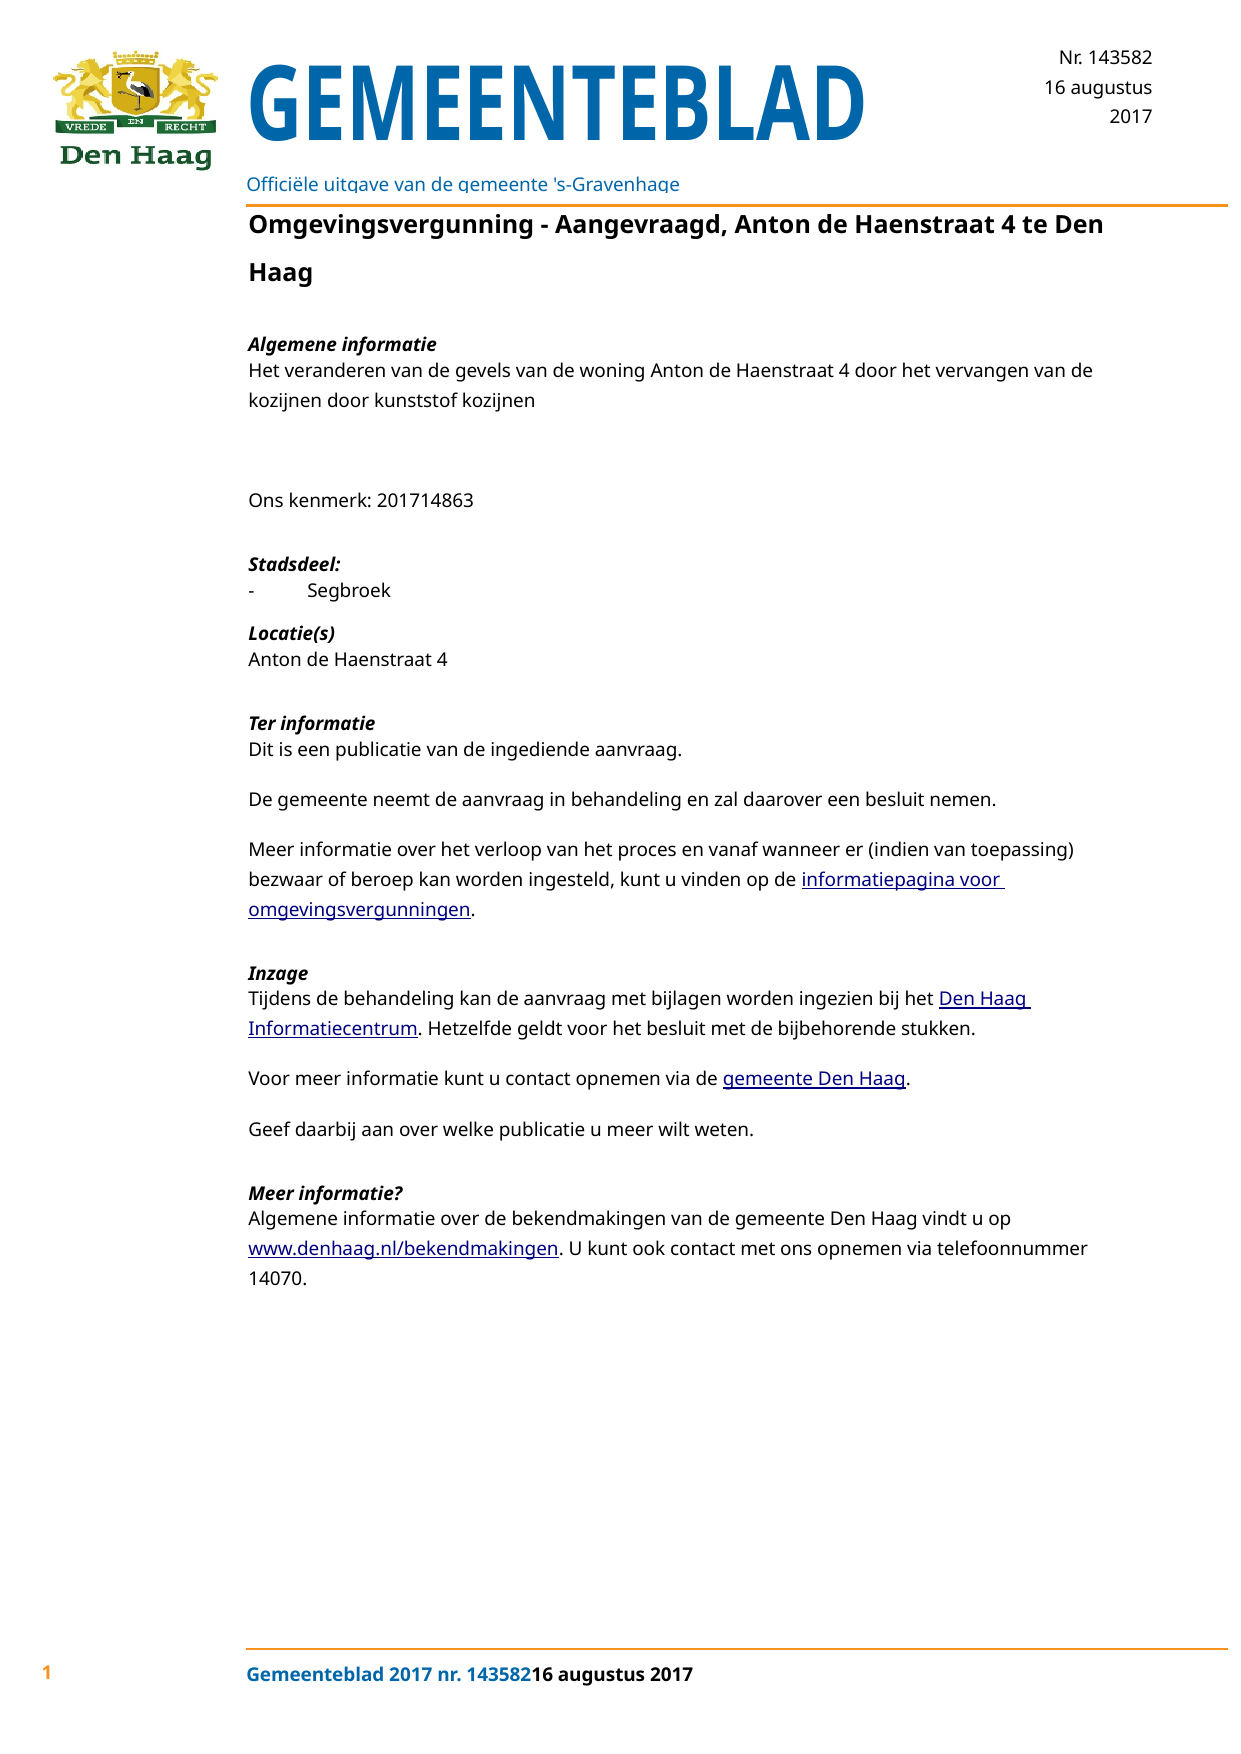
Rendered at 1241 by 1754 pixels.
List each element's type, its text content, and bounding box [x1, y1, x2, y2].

text De gemeente neemt de aanvraag in behandeling en zal daarover een besluit nemen. [248, 786, 1152, 812]
text Algemene informatie [248, 331, 1152, 357]
text Omgevingsvergunning - Aangevraagd, Anton de Haenstraat 4 te Den Haag [248, 207, 1152, 288]
text Anton de Haenstraat 4 [248, 646, 1152, 672]
text Locatie(s) [248, 620, 1152, 646]
text Tijdens de behandeling kan de aanvraag met bijlagen worden ingezien bij het Den Haag Informatiecentrum. Hetzelfde geldt voor het besluit met de bijbehorende stukken. [248, 986, 1152, 1041]
text Algemene informatie over de bekendmakingen van de gemeente Den Haag vindt u op www.denhaag.nl/bekendmakingen. U kunt ook contact met ons opnemen via telefoonnummer 14070. [248, 1206, 1152, 1291]
text Het veranderen van de gevels van de woning Anton de Haenstraat 4 door het vervangen van de kozijnen door kunststof kozijnen [248, 357, 1152, 412]
text Geef daarbij aan over welke publicatie u meer wilt weten. [248, 1116, 1152, 1142]
text Stadsdeel: [248, 552, 1152, 577]
list Segbroek [248, 577, 1152, 603]
text Meer informatie? [248, 1180, 1152, 1206]
text Dit is een publicatie van de ingediende aanvraag. [248, 736, 1152, 762]
text Ter informatie [248, 710, 1152, 736]
text Voor meer informatie kunt u contact opnemen via de gemeente Den Haag. [248, 1066, 1152, 1091]
text Ons kenmerk: 201714863 [248, 488, 1152, 513]
text Meer informatie over het verloop van het proces en vanaf wanneer er (indien van toepassing) bezwaar of beroep kan worden ingesteld, kunt u vinden op de informatiepagina voor omgevingsvergunningen. [248, 837, 1152, 922]
picture [41, 47, 231, 172]
text Inzage [248, 960, 1152, 986]
